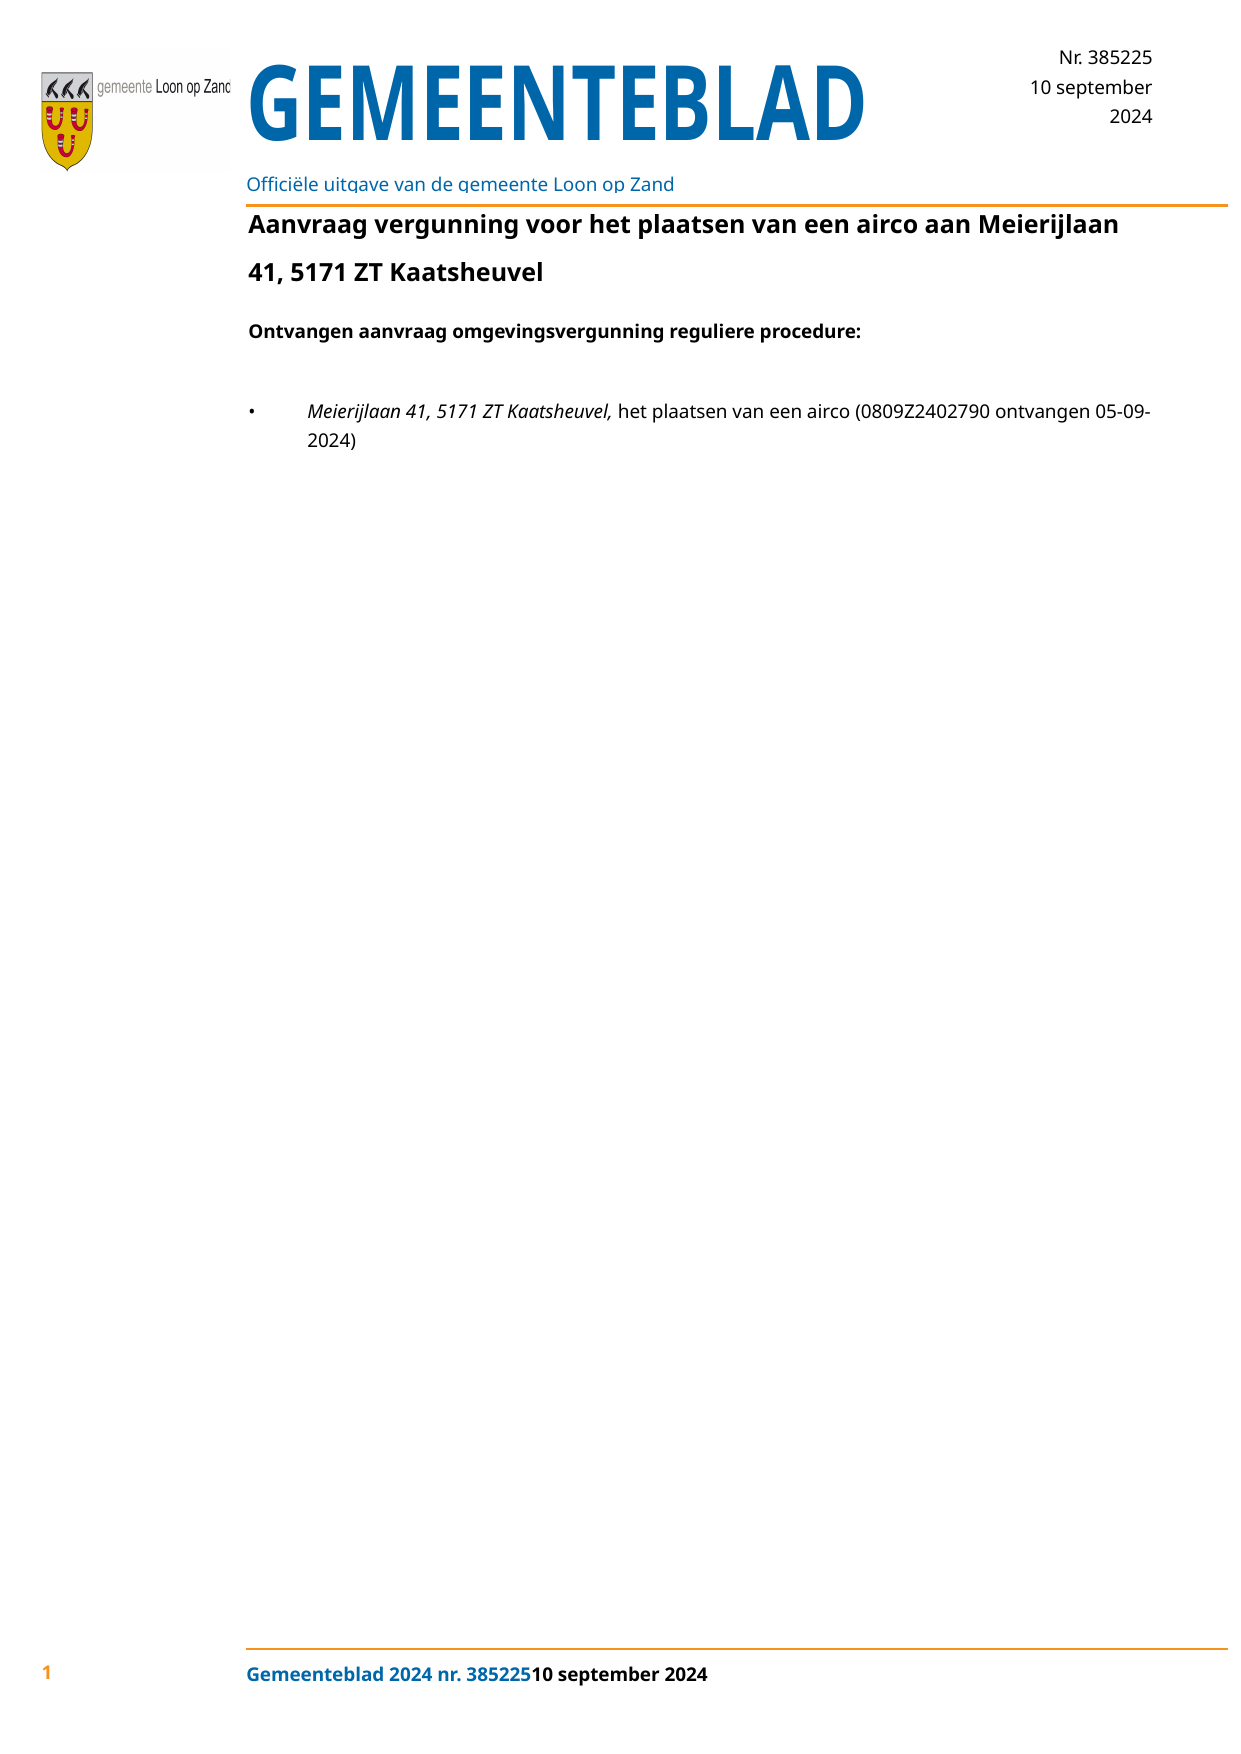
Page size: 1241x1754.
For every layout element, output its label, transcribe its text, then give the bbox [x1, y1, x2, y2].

text Ontvangen aanvraag omgevingsvergunning reguliere procedure: [248, 318, 1152, 344]
picture [41, 47, 231, 172]
text Aanvraag vergunning voor het plaatsen van een airco aan Meierijlaan 41, 5171 ZT Kaatsheuvel [248, 207, 1152, 288]
list Meierijlaan 41, 5171 ZT Kaatsheuvel, het plaatsen van een airco (0809Z2402790 ontvangen 05-09-2024) [248, 398, 1152, 453]
